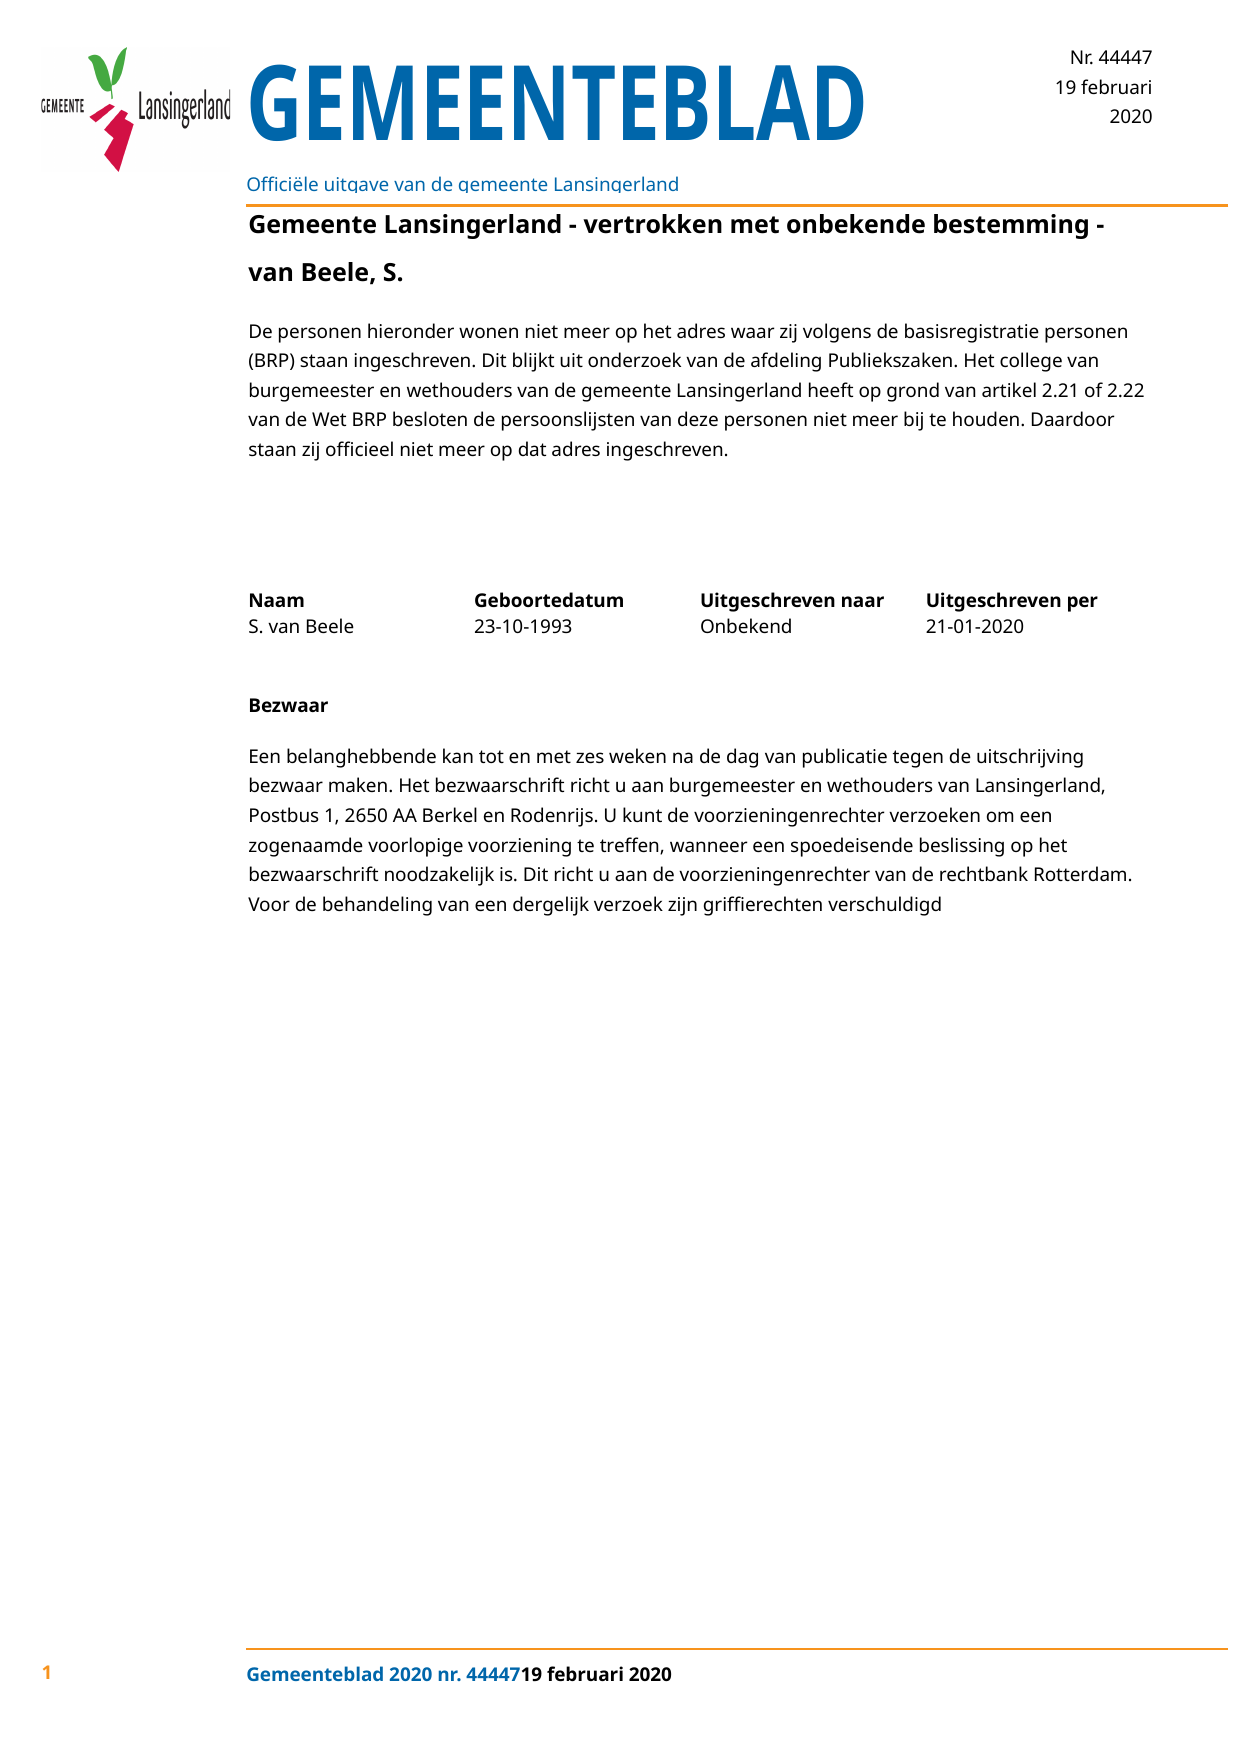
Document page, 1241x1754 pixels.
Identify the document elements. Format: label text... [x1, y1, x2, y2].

table_cell S. van Beele [248, 613, 474, 639]
table_header Naam [248, 588, 474, 613]
text Een belanghebbende kan tot en met zes weken na de dag van publicatie tegen de uitschrijving bezwaar maken. Het bezwaarschrift richt u aan burgemeester en wethouders van Lansingerland, Postbus 1, 2650 AA Berkel en Rodenrijs. U kunt de voorzieningenrechter verzoeken om een zogenaamde voorlopige voorziening te treffen, wanneer een spoedeisende beslissing op het bezwaarschrift noodzakelijk is. Dit richt u aan de voorzieningenrechter van de rechtbank Rotterdam. Voor de behandeling van een dergelijk verzoek zijn griffierechten verschuldigd [248, 743, 1152, 917]
text De personen hieronder wonen niet meer op het adres waar zij volgens de basisregistratie personen (BRP) staan ingeschreven. Dit blijkt uit onderzoek van de afdeling Publiekszaken. Het college van burgemeester en wethouders van de gemeente Lansingerland heeft op grond van artikel 2.21 of 2.22 van de Wet BRP besloten de persoonslijsten van deze personen niet meer bij te houden. Daardoor staan zij officieel niet meer op dat adres ingeschreven. [248, 318, 1152, 462]
text Bezwaar [248, 693, 1152, 718]
table_cell 23-10-1993 [474, 613, 700, 639]
text Gemeente Lansingerland - vertrokken met onbekende bestemming - van Beele, S. [248, 207, 1152, 288]
table_cell Onbekend [700, 613, 926, 639]
table_header Uitgeschreven naar [700, 588, 926, 613]
picture [41, 47, 231, 172]
table_header Geboortedatum [474, 588, 700, 613]
table_header Uitgeschreven per [926, 588, 1152, 613]
table_cell 21-01-2020 [926, 613, 1152, 639]
